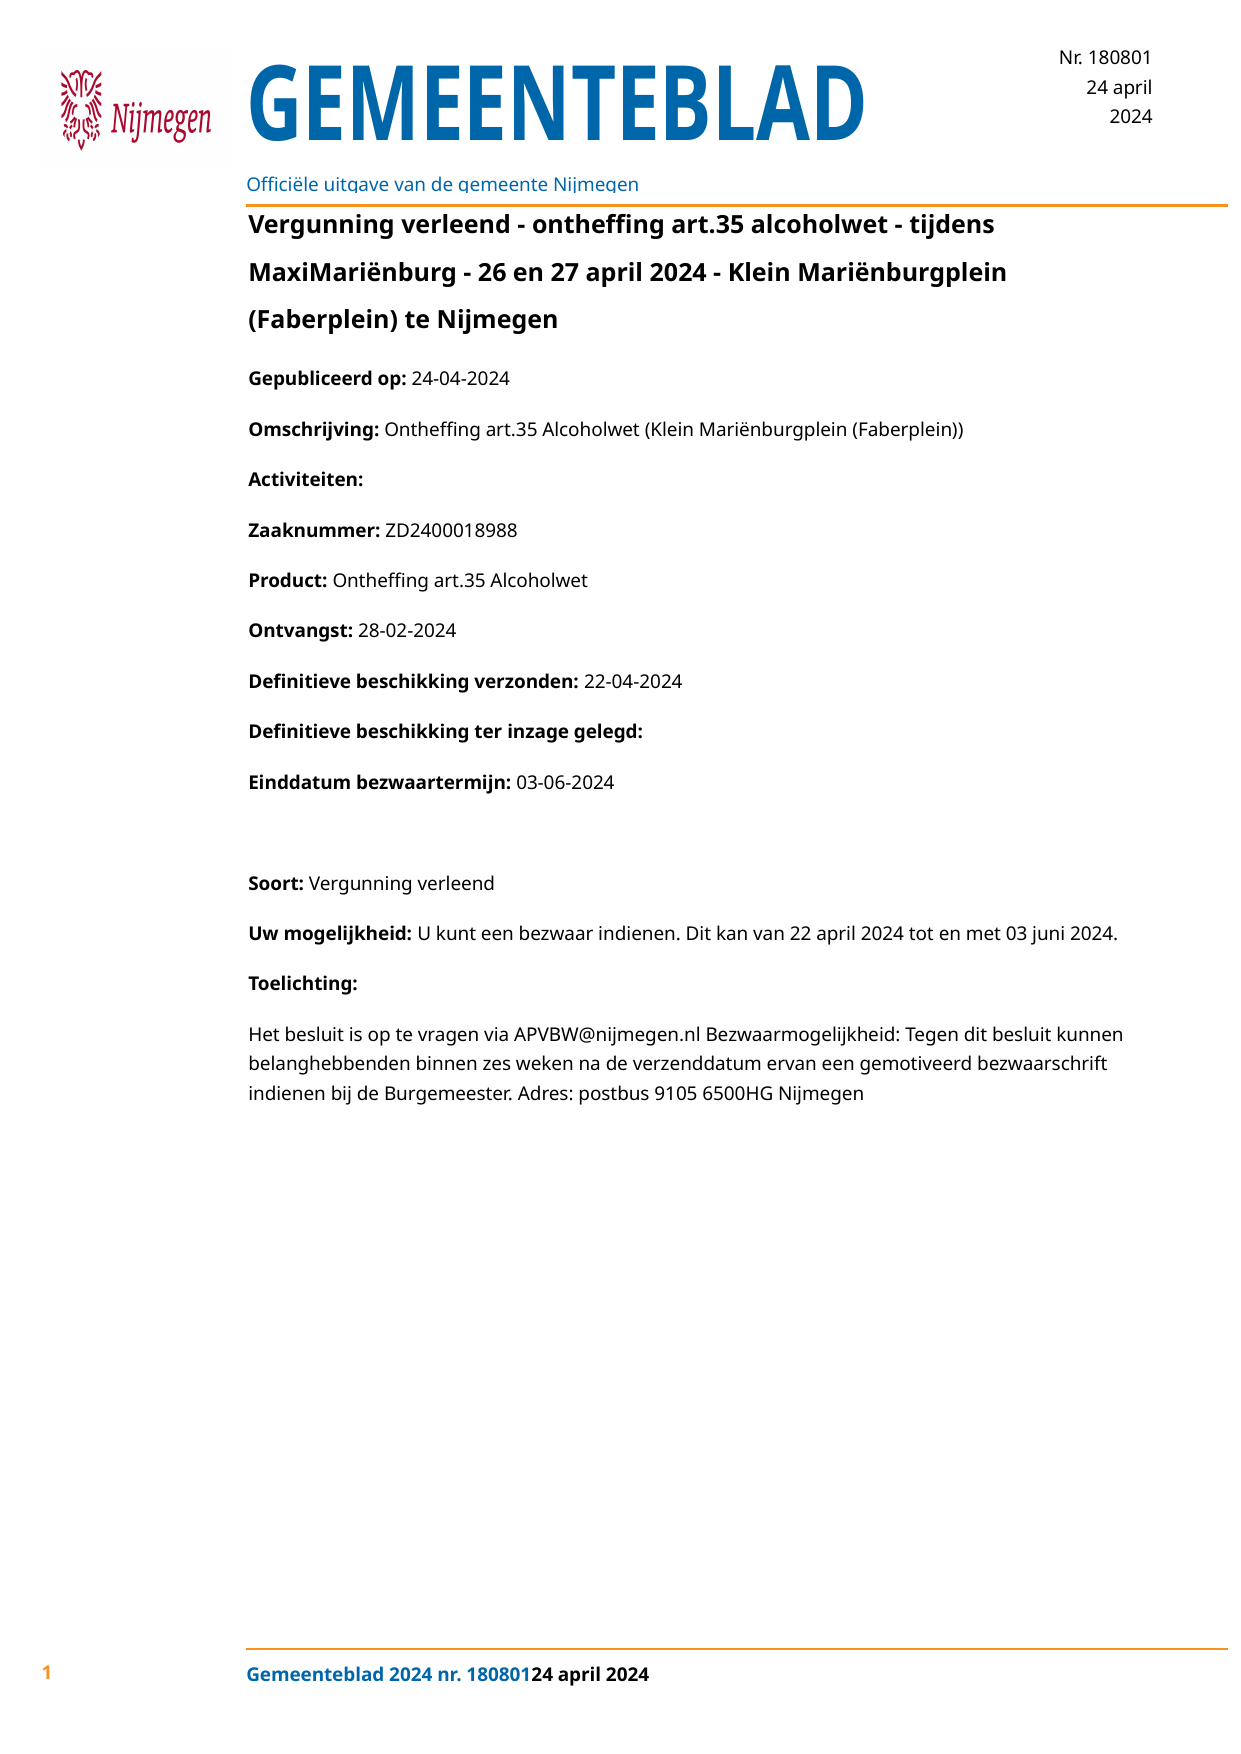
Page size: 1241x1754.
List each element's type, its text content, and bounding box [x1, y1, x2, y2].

picture [41, 47, 231, 172]
text Activiteiten: [248, 466, 1152, 492]
text Toelichting: [248, 971, 1152, 996]
text Vergunning verleend - ontheffing art.35 alcoholwet - tijdens MaxiMariënburg - 26 en 27 april 2024 - Klein Mariënburgplein (Faberplein) te Nijmegen [248, 207, 1152, 336]
text Zaaknummer: ZD2400018988 [248, 517, 1152, 542]
text Gepubliceerd op: 24-04-2024 [248, 366, 1152, 391]
text Omschrijving: Ontheffing art.35 Alcoholwet (Klein Mariënburgplein (Faberplein)) [248, 416, 1152, 442]
text Ontvangst: 28-02-2024 [248, 618, 1152, 643]
text Het besluit is op te vragen via APVBW@nijmegen.nl Bezwaarmogelijkheid: Tegen dit besluit kunnen belanghebbenden binnen zes weken na de verzenddatum ervan een gemotiveerd bezwaarschrift indienen bij de Burgemeester. Adres: postbus 9105 6500HG Nijmegen [248, 1021, 1152, 1106]
text Definitieve beschikking ter inzage gelegd: [248, 718, 1152, 744]
text Definitieve beschikking verzonden: 22-04-2024 [248, 668, 1152, 694]
text Soort: Vergunning verleend [248, 870, 1152, 895]
text Einddatum bezwaartermijn: 03-06-2024 [248, 769, 1152, 794]
text Uw mogelijkheid: U kunt een bezwaar indienen. Dit kan van 22 april 2024 tot en met 03 juni 2024. [248, 920, 1152, 946]
text Product: Ontheffing art.35 Alcoholwet [248, 567, 1152, 593]
